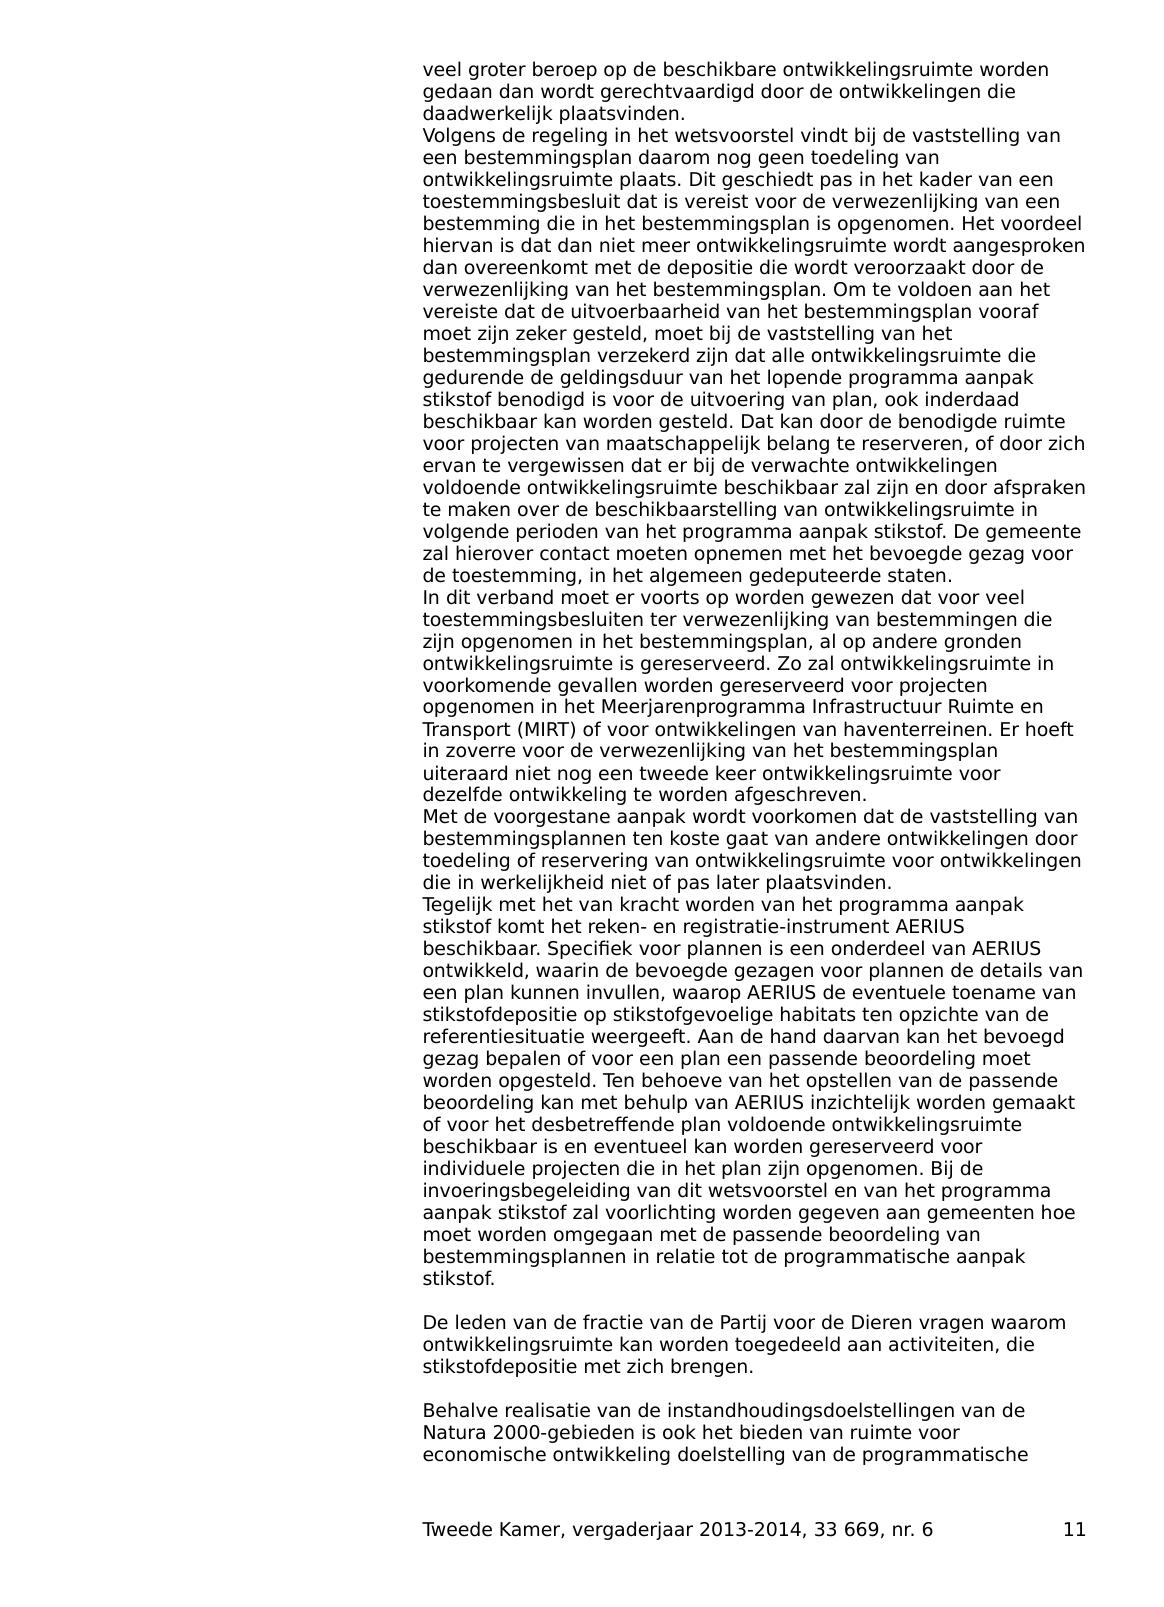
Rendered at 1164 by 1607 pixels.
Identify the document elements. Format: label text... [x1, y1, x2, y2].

text Volgens de regeling in het wetsvoorstel vindt bij de vaststelling van een bestemmingsplan daarom nog geen toedeling van ontwikkelingsruimte plaats. Dit geschiedt pas in het kader van een toestemmingsbesluit dat is vereist voor de verwezenlijking van een bestemming die in het bestemmingsplan is opgenomen. Het voordeel hiervan is dat dan niet meer ontwikkelingsruimte wordt aangesproken dan overeenkomt met de depositie die wordt veroorzaakt door de verwezenlijking van het bestemmingsplan. Om te voldoen aan het vereiste dat de uitvoerbaarheid van het bestemmingsplan vooraf moet zijn zeker gesteld, moet bij de vaststelling van het bestemmingsplan verzekerd zijn dat alle ontwikkelingsruimte die gedurende de geldingsduur van het lopende programma aanpak stikstof benodigd is voor de uitvoering van plan, ook inderdaad beschikbaar kan worden gesteld. Dat kan door de benodigde ruimte voor projecten van maatschappelijk belang te reserveren, of door zich ervan te vergewissen dat er bij de verwachte ontwikkelingen voldoende ontwikkelingsruimte beschikbaar zal zijn en door afspraken te maken over de beschikbaarstelling van ontwikkelingsruimte in volgende perioden van het programma aanpak stikstof. De gemeente zal hierover contact moeten opnemen met het bevoegde gezag voor de toestemming, in het algemeen gedeputeerde staten. [422, 125, 1087, 587]
text Behalve realisatie van de instandhoudingsdoelstellingen van de Natura 2000-gebieden is ook het bieden van ruimte voor economische ontwikkeling doelstelling van de programmatische [422, 1400, 1087, 1466]
text In dit verband moet er voorts op worden gewezen dat voor veel toestemmingsbesluiten ter verwezenlijking van bestemmingen die zijn opgenomen in het bestemmingsplan, al op andere gronden ontwikkelingsruimte is gereserveerd. Zo zal ontwikkelingsruimte in voorkomende gevallen worden gereserveerd voor projecten opgenomen in het Meerjarenprogramma Infrastructuur Ruimte en Transport (MIRT) of voor ontwikkelingen van haventerreinen. Er hoeft in zoverre voor de verwezenlijking van het bestemmingsplan uiteraard niet nog een tweede keer ontwikkelingsruimte voor dezelfde ontwikkeling te worden afgeschreven. [422, 587, 1087, 806]
text Tegelijk met het van kracht worden van het programma aanpak stikstof komt het reken- en registratie-instrument AERIUS beschikbaar. Specifiek voor plannen is een onderdeel van AERIUS ontwikkeld, waarin de bevoegde gezagen voor plannen de details van een plan kunnen invullen, waarop AERIUS de eventuele toename van stikstofdepositie op stikstofgevoelige habitats ten opzichte van de referentiesituatie weergeeft. Aan de hand daarvan kan het bevoegd gezag bepalen of voor een plan een passende beoordeling moet worden opgesteld. Ten behoeve van het opstellen van de passende beoordeling kan met behulp van AERIUS inzichtelijk worden gemaakt of voor het desbetreffende plan voldoende ontwikkelingsruimte beschikbaar is en eventueel kan worden gereserveerd voor individuele projecten die in het plan zijn opgenomen. Bij de invoeringsbegeleiding van dit wetsvoorstel en van het programma aanpak stikstof zal voorlichting worden gegeven aan gemeenten hoe moet worden omgegaan met de passende beoordeling van bestemmingsplannen in relatie tot de programmatische aanpak stikstof. [422, 894, 1087, 1290]
text veel groter beroep op de beschikbare ontwikkelingsruimte worden gedaan dan wordt gerechtvaardigd door de ontwikkelingen die daadwerkelijk plaatsvinden. [422, 59, 1087, 125]
text De leden van de fractie van de Partij voor de Dieren vragen waarom ontwikkelingsruimte kan worden toegedeeld aan activiteiten, die stikstofdepositie met zich brengen. [422, 1312, 1087, 1378]
text Met de voorgestane aanpak wordt voorkomen dat de vaststelling van bestemmingsplannen ten koste gaat van andere ontwikkelingen door toedeling of reservering van ontwikkelingsruimte voor ontwikkelingen die in werkelijkheid niet of pas later plaatsvinden. [422, 806, 1087, 894]
